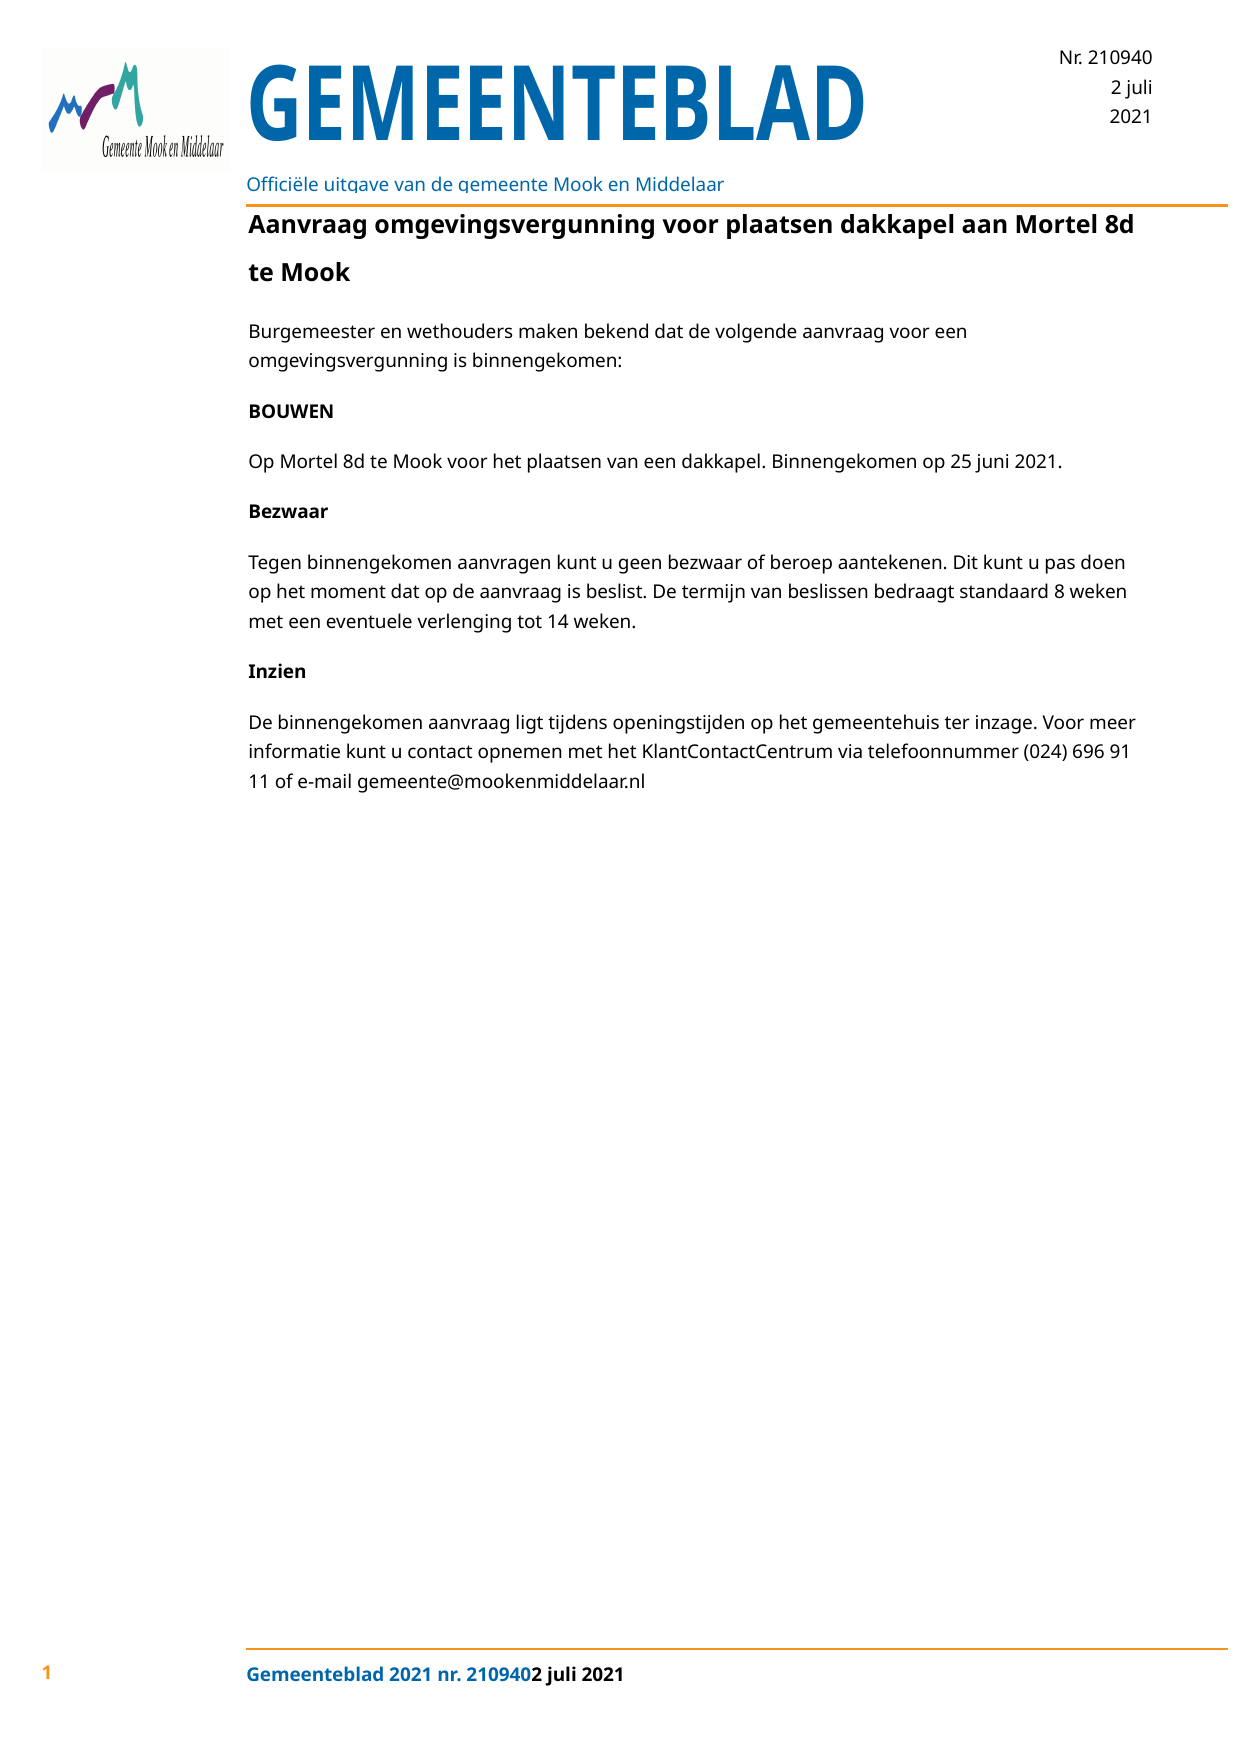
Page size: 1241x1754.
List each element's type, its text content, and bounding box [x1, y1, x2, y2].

text Op Mortel 8d te Mook voor het plaatsen van een dakkapel. Binnengekomen op 25 juni 2021. [248, 448, 1152, 474]
text Burgemeester en wethouders maken bekend dat de volgende aanvraag voor een omgevingsvergunning is binnengekomen: [248, 318, 1152, 373]
text Bezwaar [248, 499, 1152, 524]
text De binnengekomen aanvraag ligt tijdens openingstijden op het gemeentehuis ter inzage. Voor meer informatie kunt u contact opnemen met het KlantContactCentrum via telefoonnummer (024) 696 91 11 of e-mail gemeente@mookenmiddelaar.nl [248, 709, 1152, 794]
text Inzien [248, 659, 1152, 684]
picture [41, 47, 231, 172]
text Tegen binnengekomen aanvragen kunt u geen bezwaar of beroep aantekenen. Dit kunt u pas doen op het moment dat op de aanvraag is beslist. De termijn van beslissen bedraagt standaard 8 weken met een eventuele verlenging tot 14 weken. [248, 549, 1152, 634]
text Aanvraag omgevingsvergunning voor plaatsen dakkapel aan Mortel 8d te Mook [248, 207, 1152, 288]
text BOUWEN [248, 398, 1152, 424]
